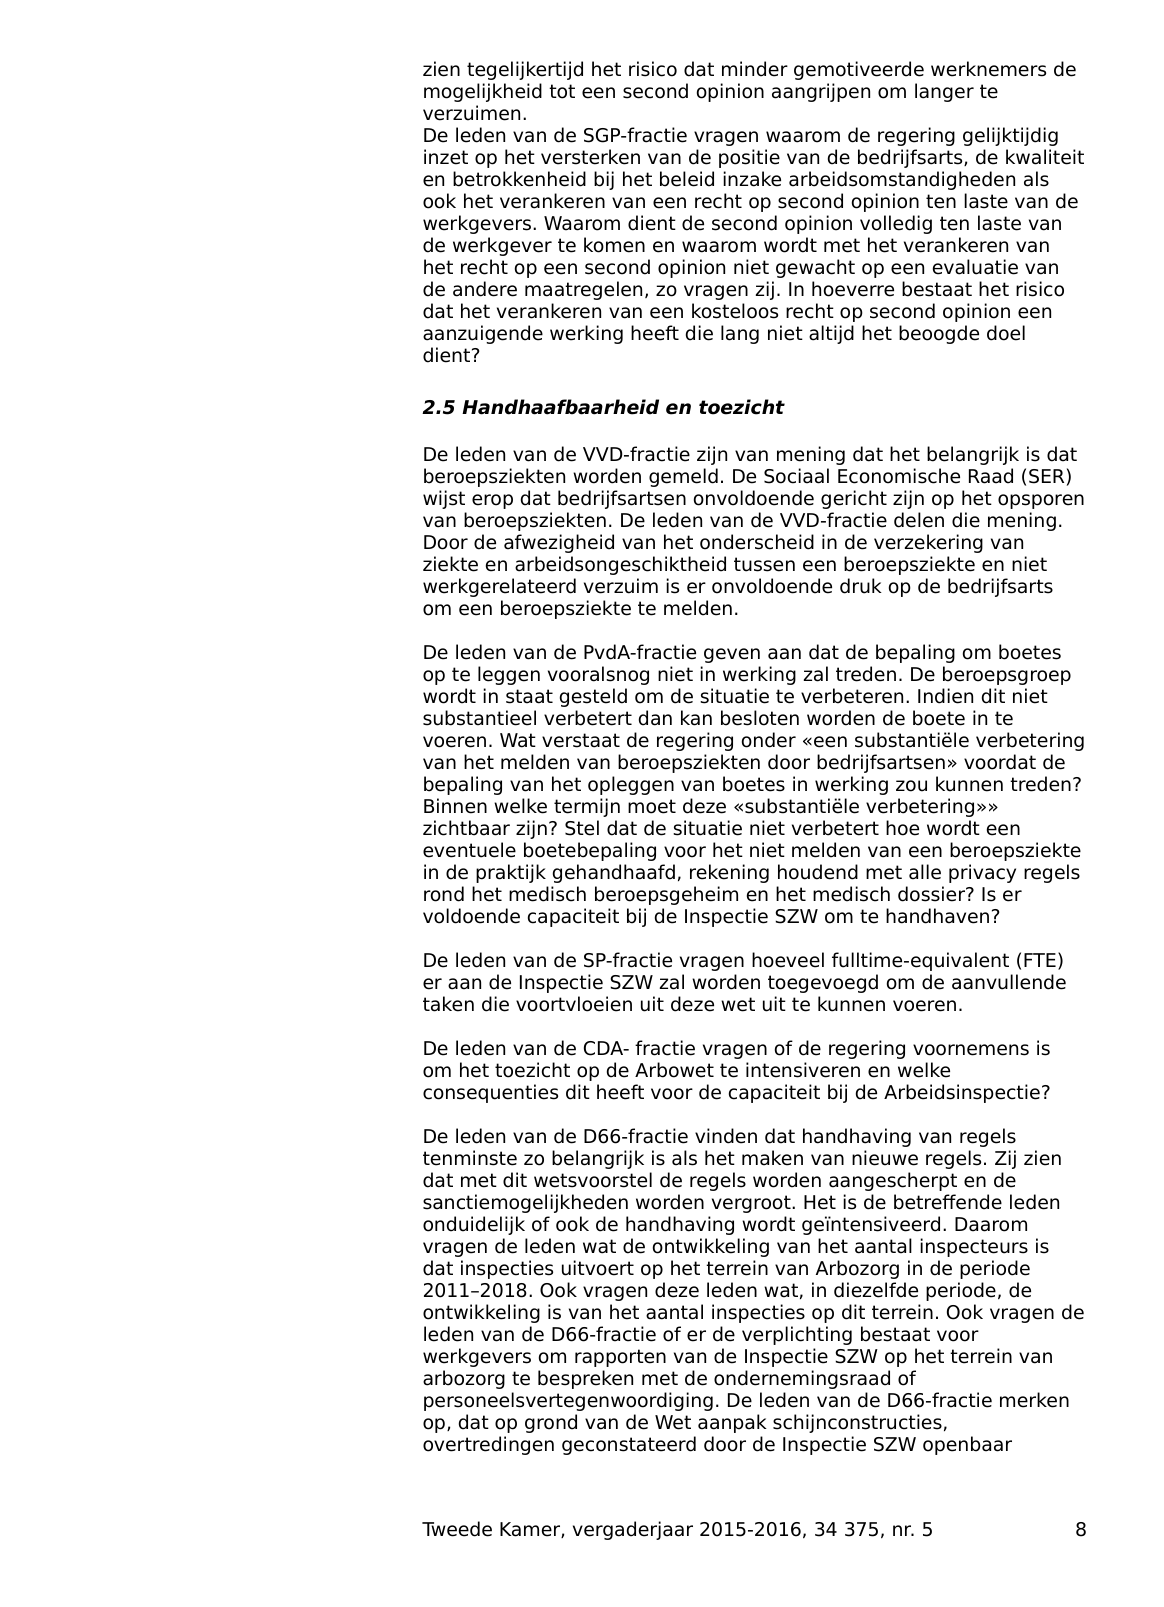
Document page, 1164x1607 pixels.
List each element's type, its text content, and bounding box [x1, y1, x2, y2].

text De leden van de PvdA-fractie geven aan dat de bepaling om boetes op te leggen vooralsnog niet in werking zal treden. De beroepsgroep wordt in staat gesteld om de situatie te verbeteren. Indien dit niet substantieel verbetert dan kan besloten worden de boete in te voeren. Wat verstaat de regering onder «een substantiële verbetering van het melden van beroepsziekten door bedrijfsartsen» voordat de bepaling van het opleggen van boetes in werking zou kunnen treden? Binnen welke termijn moet deze «substantiële verbetering»» zichtbaar zijn? Stel dat de situatie niet verbetert hoe wordt een eventuele boetebepaling voor het niet melden van een beroepsziekte in de praktijk gehandhaafd, rekening houdend met alle privacy regels rond het medisch beroepsgeheim en het medisch dossier? Is er voldoende capaciteit bij de Inspectie SZW om te handhaven? [422, 642, 1087, 927]
subtitle 2.5 Handhaafbaarheid en toezicht [422, 397, 1087, 419]
text De leden van de CDA- fractie vragen of de regering voornemens is om het toezicht op de Arbowet te intensiveren en welke consequenties dit heeft voor de capaciteit bij de Arbeidsinspectie? [422, 1038, 1087, 1104]
text De leden van de VVD-fractie zijn van mening dat het belangrijk is dat beroepsziekten worden gemeld. De Sociaal Economische Raad (SER) wijst erop dat bedrijfsartsen onvoldoende gericht zijn op het opsporen van beroepsziekten. De leden van de VVD-fractie delen die mening. Door de afwezigheid van het onderscheid in de verzekering van ziekte en arbeidsongeschiktheid tussen een beroepsziekte en niet werkgerelateerd verzuim is er onvoldoende druk op de bedrijfsarts om een beroepsziekte te melden. [422, 444, 1087, 619]
text De leden van de D66-fractie vinden dat handhaving van regels tenminste zo belangrijk is als het maken van nieuwe regels. Zij zien dat met dit wetsvoorstel de regels worden aangescherpt en de sanctiemogelijkheden worden vergroot. Het is de betreffende leden onduidelijk of ook de handhaving wordt geïntensiveerd. Daarom vragen de leden wat de ontwikkeling van het aantal inspecteurs is dat inspecties uitvoert op het terrein van Arbozorg in de periode 2011–2018. Ook vragen deze leden wat, in diezelfde periode, de ontwikkeling is van het aantal inspecties op dit terrein. Ook vragen de leden van de D66-fractie of er de verplichting bestaat voor werkgevers om rapporten van de Inspectie SZW op het terrein van arbozorg te bespreken met de ondernemingsraad of personeelsvertegenwoordiging. De leden van de D66-fractie merken op, dat op grond van de Wet aanpak schijnconstructies, overtredingen geconstateerd door de Inspectie SZW openbaar [422, 1126, 1087, 1456]
text De leden van de SGP-fractie vragen waarom de regering gelijktijdig inzet op het versterken van de positie van de bedrijfsarts, de kwaliteit en betrokkenheid bij het beleid inzake arbeidsomstandigheden als ook het verankeren van een recht op second opinion ten laste van de werkgevers. Waarom dient de second opinion volledig ten laste van de werkgever te komen en waarom wordt met het verankeren van het recht op een second opinion niet gewacht op een evaluatie van de andere maatregelen, zo vragen zij. In hoeverre bestaat het risico dat het verankeren van een kosteloos recht op second opinion een aanzuigende werking heeft die lang niet altijd het beoogde doel dient? [422, 125, 1087, 367]
text De leden van de SP-fractie vragen hoeveel fulltime-equivalent (FTE) er aan de Inspectie SZW zal worden toegevoegd om de aanvullende taken die voortvloeien uit deze wet uit te kunnen voeren. [422, 950, 1087, 1016]
text zien tegelijkertijd het risico dat minder gemotiveerde werknemers de mogelijkheid tot een second opinion aangrijpen om langer te verzuimen. [422, 59, 1087, 125]
